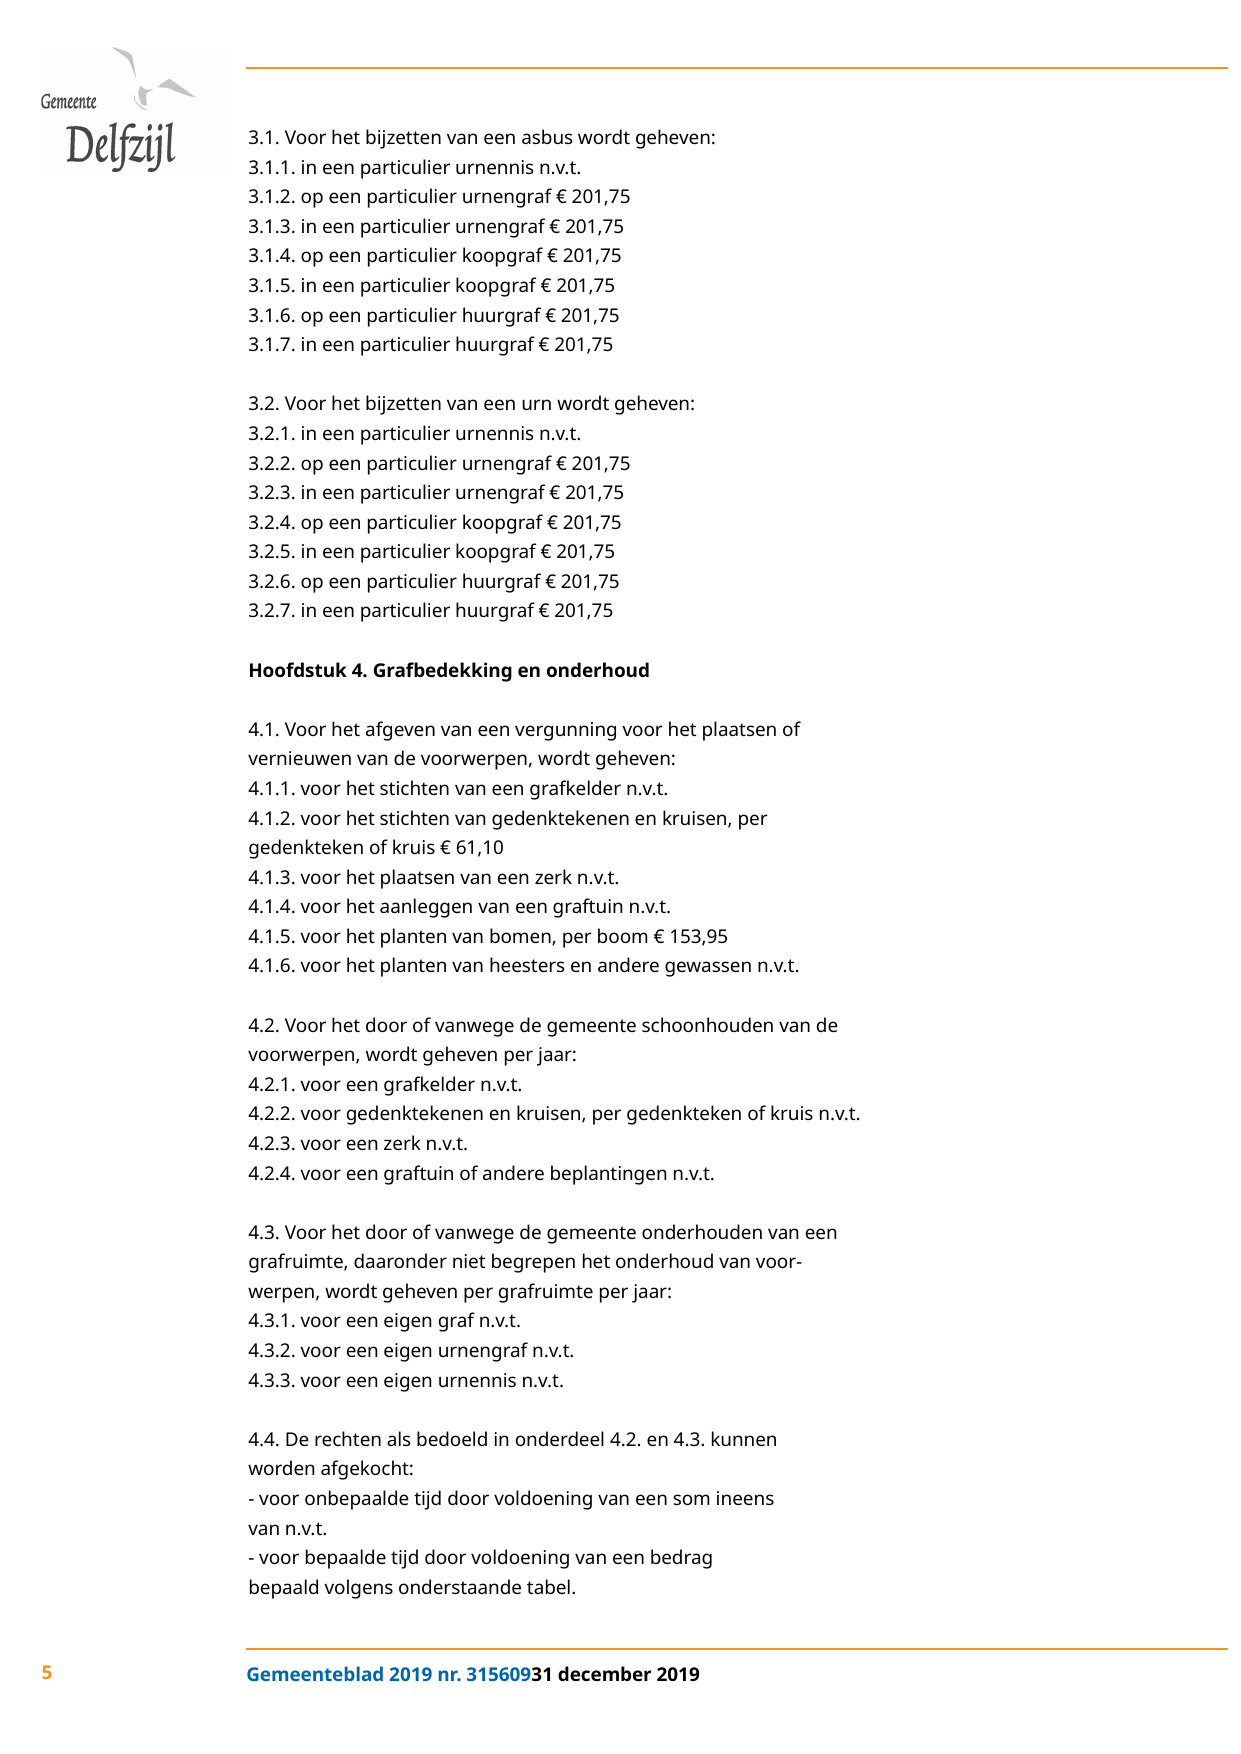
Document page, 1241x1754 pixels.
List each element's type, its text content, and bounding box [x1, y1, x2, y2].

text 3.2.3. in een particulier urnengraf € 201,75 [248, 479, 1152, 505]
text 4.2.2. voor gedenktekenen en kruisen, per gedenkteken of kruis n.v.t. [248, 1101, 1152, 1126]
text - voor bepaalde tijd door voldoening van een bedrag [248, 1544, 1152, 1570]
text Hoofdstuk 4. Grafbedekking en onderhoud [248, 657, 1152, 683]
text voorwerpen, wordt geheven per jaar: [248, 1041, 1152, 1067]
text 4.4. De rechten als bedoeld in onderdeel 4.2. en 4.3. kunnen [248, 1426, 1152, 1452]
text 3.1.6. op een particulier huurgraf € 201,75 [248, 302, 1152, 328]
text grafruimte, daaronder niet begrepen het onderhoud van voor- [248, 1248, 1152, 1274]
text 4.1.5. voor het planten van bomen, per boom € 153,95 [248, 923, 1152, 949]
text 4.2. Voor het door of vanwege de gemeente schoonhouden van de [248, 1012, 1152, 1038]
text 3.2.2. op een particulier urnengraf € 201,75 [248, 450, 1152, 476]
text 3.1.7. in een particulier huurgraf € 201,75 [248, 331, 1152, 357]
text 4.2.3. voor een zerk n.v.t. [248, 1130, 1152, 1156]
text 4.3.3. voor een eigen urnennis n.v.t. [248, 1367, 1152, 1393]
text 3.1. Voor het bijzetten van een asbus wordt geheven: [248, 124, 1152, 150]
text 3.2.5. in een particulier koopgraf € 201,75 [248, 538, 1152, 564]
text gedenkteken of kruis € 61,10 [248, 834, 1152, 860]
text 4.1.6. voor het planten van heesters en andere gewassen n.v.t. [248, 953, 1152, 978]
text 4.1.4. voor het aanleggen van een graftuin n.v.t. [248, 893, 1152, 919]
text 3.2.7. in een particulier huurgraf € 201,75 [248, 598, 1152, 623]
text van n.v.t. [248, 1515, 1152, 1541]
text 3.2. Voor het bijzetten van een urn wordt geheven: [248, 391, 1152, 416]
text 4.2.4. voor een graftuin of andere beplantingen n.v.t. [248, 1160, 1152, 1186]
text 3.1.3. in een particulier urnengraf € 201,75 [248, 213, 1152, 239]
text 3.2.4. op een particulier koopgraf € 201,75 [248, 509, 1152, 535]
text - voor onbepaalde tijd door voldoening van een som ineens [248, 1485, 1152, 1511]
text 4.1. Voor het afgeven van een vergunning voor het plaatsen of [248, 716, 1152, 742]
text 3.1.1. in een particulier urnennis n.v.t. [248, 154, 1152, 180]
text vernieuwen van de voorwerpen, wordt geheven: [248, 746, 1152, 771]
picture [41, 47, 231, 172]
text 4.2.1. voor een grafkelder n.v.t. [248, 1071, 1152, 1097]
text 3.1.2. op een particulier urnengraf € 201,75 [248, 183, 1152, 209]
text 4.3.2. voor een eigen urnengraf n.v.t. [248, 1337, 1152, 1363]
text 3.1.5. in een particulier koopgraf € 201,75 [248, 272, 1152, 298]
text werpen, wordt geheven per grafruimte per jaar: [248, 1278, 1152, 1304]
text 4.3. Voor het door of vanwege de gemeente onderhouden van een [248, 1219, 1152, 1245]
text 4.1.2. voor het stichten van gedenktekenen en kruisen, per [248, 805, 1152, 831]
text 4.1.3. voor het plaatsen van een zerk n.v.t. [248, 864, 1152, 890]
text 4.1.1. voor het stichten van een grafkelder n.v.t. [248, 775, 1152, 801]
text 3.1.4. op een particulier koopgraf € 201,75 [248, 243, 1152, 268]
text 3.2.1. in een particulier urnennis n.v.t. [248, 420, 1152, 446]
text worden afgekocht: [248, 1456, 1152, 1481]
text 3.2.6. op een particulier huurgraf € 201,75 [248, 568, 1152, 594]
text 4.3.1. voor een eigen graf n.v.t. [248, 1308, 1152, 1333]
text bepaald volgens onderstaande tabel. [248, 1574, 1152, 1600]
